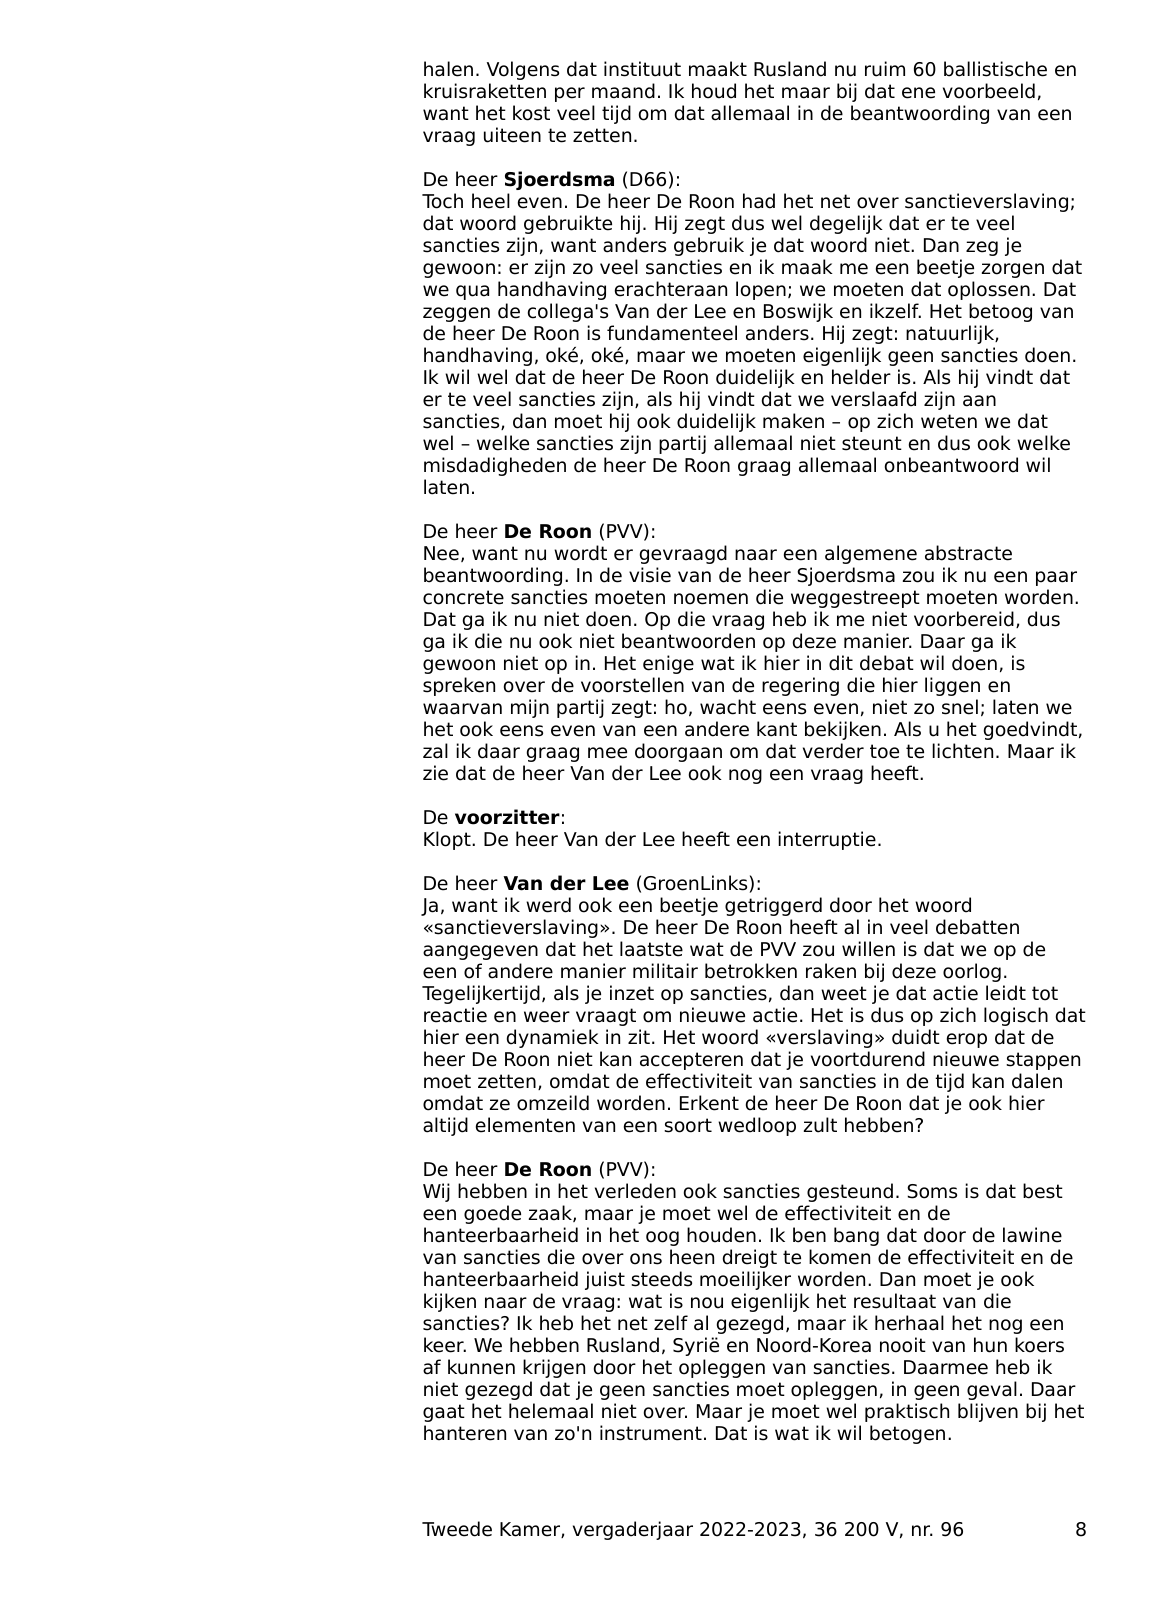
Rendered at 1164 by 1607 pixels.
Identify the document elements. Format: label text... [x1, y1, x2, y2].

text Nee, want nu wordt er gevraagd naar een algemene abstracte beantwoording. In de visie van de heer Sjoerdsma zou ik nu een paar concrete sancties moeten noemen die weggestreept moeten worden. Dat ga ik nu niet doen. Op die vraag heb ik me niet voorbereid, dus ga ik die nu ook niet beantwoorden op deze manier. Daar ga ik gewoon niet op in. Het enige wat ik hier in dit debat wil doen, is spreken over de voorstellen van de regering die hier liggen en waarvan mijn partij zegt: ho, wacht eens even, niet zo snel; laten we het ook eens even van een andere kant bekijken. Als u het goedvindt, zal ik daar graag mee doorgaan om dat verder toe te lichten. Maar ik zie dat de heer Van der Lee ook nog een vraag heeft. [422, 543, 1087, 785]
text De heer Van der Lee (GroenLinks): [422, 873, 1087, 895]
text halen. Volgens dat instituut maakt Rusland nu ruim 60 ballistische en kruisraketten per maand. Ik houd het maar bij dat ene voorbeeld, want het kost veel tijd om dat allemaal in de beantwoording van een vraag uiteen te zetten. [422, 59, 1087, 147]
text Klopt. De heer Van der Lee heeft een interruptie. [422, 829, 1087, 851]
text De heer De Roon (PVV): [422, 521, 1087, 543]
text De voorzitter: [422, 807, 1087, 829]
text Wij hebben in het verleden ook sancties gesteund. Soms is dat best een goede zaak, maar je moet wel de effectiviteit en de hanteerbaarheid in het oog houden. Ik ben bang dat door de lawine van sancties die over ons heen dreigt te komen de effectiviteit en de hanteerbaarheid juist steeds moeilijker worden. Dan moet je ook kijken naar de vraag: wat is nou eigenlijk het resultaat van die sancties? Ik heb het net zelf al gezegd, maar ik herhaal het nog een keer. We hebben Rusland, Syrië en Noord-Korea nooit van hun koers af kunnen krijgen door het opleggen van sancties. Daarmee heb ik niet gezegd dat je geen sancties moet opleggen, in geen geval. Daar gaat het helemaal niet over. Maar je moet wel praktisch blijven bij het hanteren van zo'n instrument. Dat is wat ik wil betogen. [422, 1181, 1087, 1445]
text De heer Sjoerdsma (D66): [422, 169, 1087, 191]
text De heer De Roon (PVV): [422, 1159, 1087, 1181]
text Ja, want ik werd ook een beetje getriggerd door het woord «sanctieverslaving». De heer De Roon heeft al in veel debatten aangegeven dat het laatste wat de PVV zou willen is dat we op de een of andere manier militair betrokken raken bij deze oorlog. Tegelijkertijd, als je inzet op sancties, dan weet je dat actie leidt tot reactie en weer vraagt om nieuwe actie. Het is dus op zich logisch dat hier een dynamiek in zit. Het woord «verslaving» duidt erop dat de heer De Roon niet kan accepteren dat je voortdurend nieuwe stappen moet zetten, omdat de effectiviteit van sancties in de tijd kan dalen omdat ze omzeild worden. Erkent de heer De Roon dat je ook hier altijd elementen van een soort wedloop zult hebben? [422, 895, 1087, 1137]
text Toch heel even. De heer De Roon had het net over sanctieverslaving; dat woord gebruikte hij. Hij zegt dus wel degelijk dat er te veel sancties zijn, want anders gebruik je dat woord niet. Dan zeg je gewoon: er zijn zo veel sancties en ik maak me een beetje zorgen dat we qua handhaving erachteraan lopen; we moeten dat oplossen. Dat zeggen de collega's Van der Lee en Boswijk en ikzelf. Het betoog van de heer De Roon is fundamenteel anders. Hij zegt: natuurlijk, handhaving, oké, oké, maar we moeten eigenlijk geen sancties doen. Ik wil wel dat de heer De Roon duidelijk en helder is. Als hij vindt dat er te veel sancties zijn, als hij vindt dat we verslaafd zijn aan sancties, dan moet hij ook duidelijk maken – op zich weten we dat wel – welke sancties zijn partij allemaal niet steunt en dus ook welke misdadigheden de heer De Roon graag allemaal onbeantwoord wil laten. [422, 191, 1087, 499]
